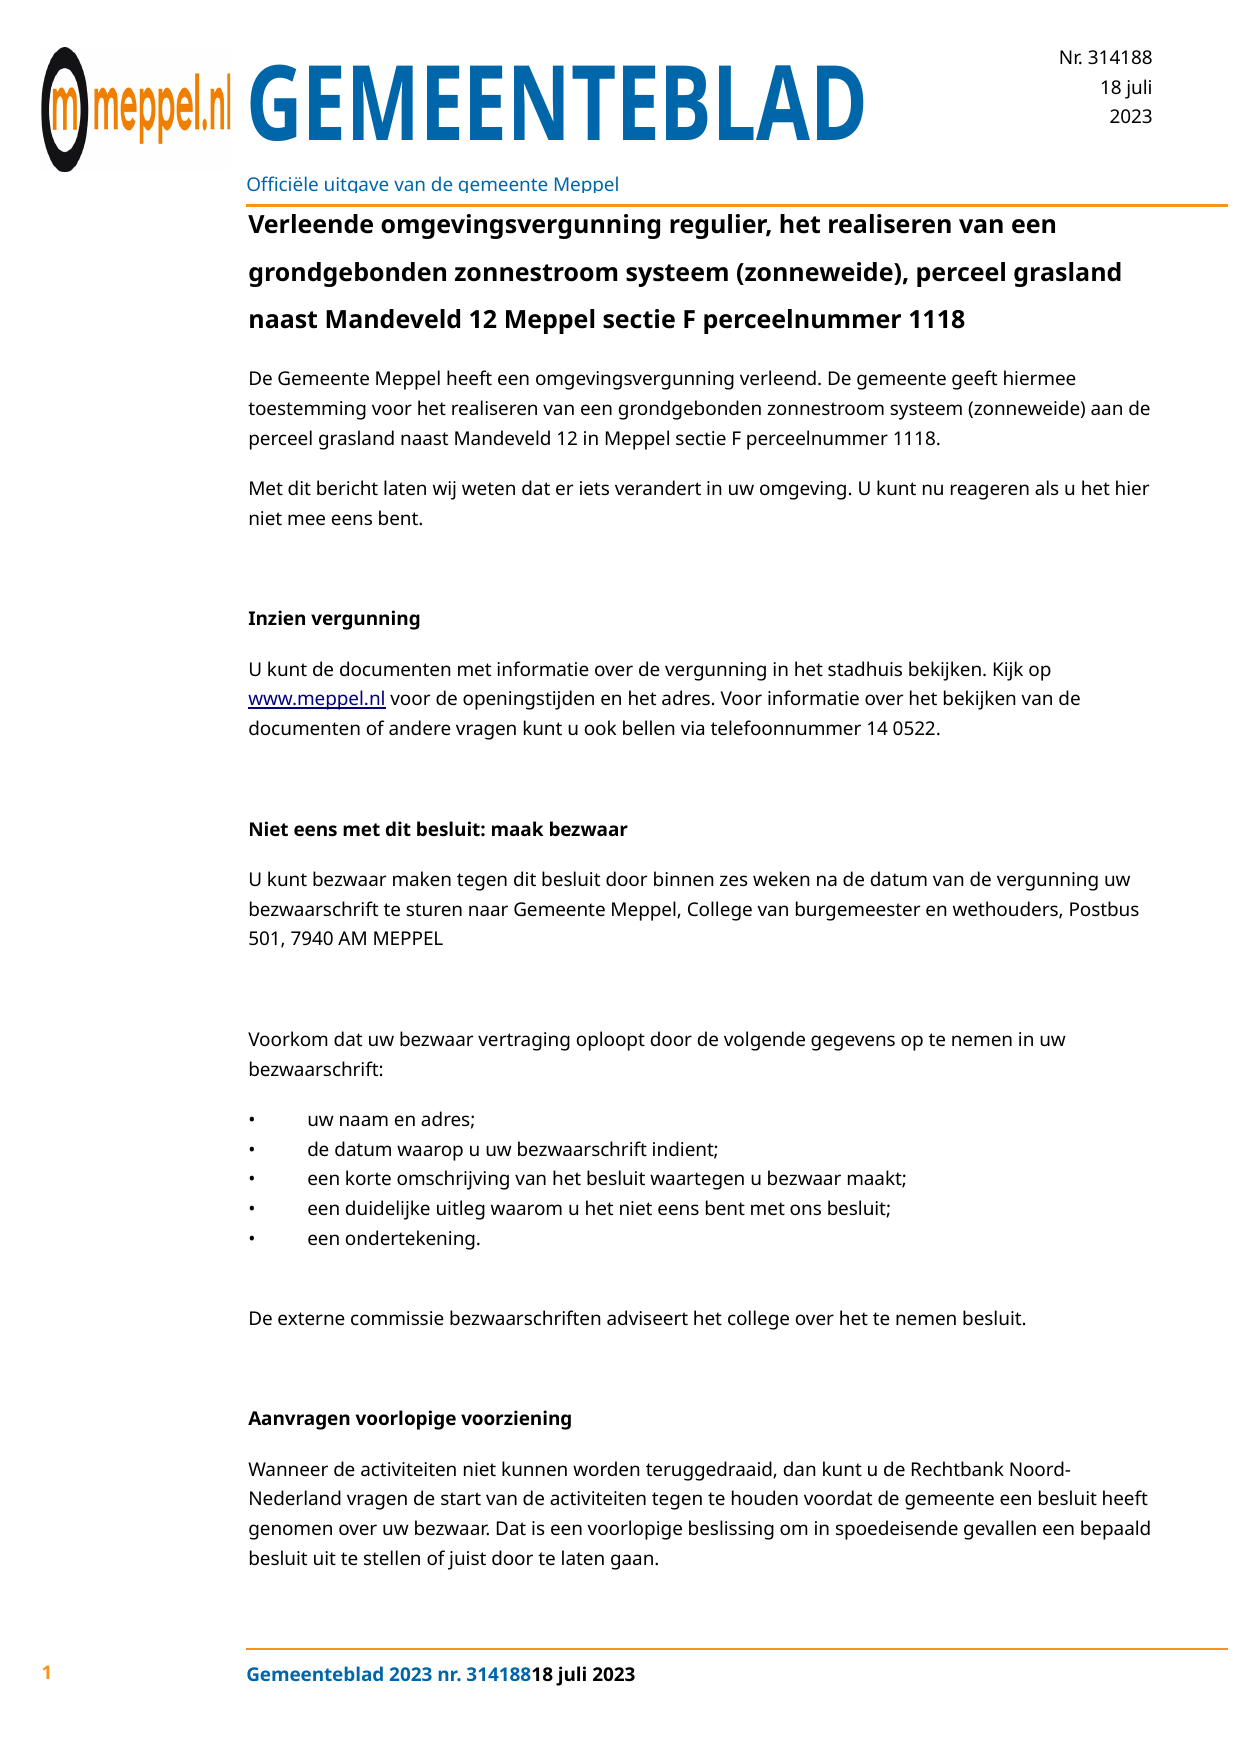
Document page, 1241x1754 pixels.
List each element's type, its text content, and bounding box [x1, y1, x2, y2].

list een duidelijke uitleg waarom u het niet eens bent met ons besluit; [248, 1195, 1152, 1221]
list de datum waarop u uw bezwaarschrift indient; [248, 1136, 1152, 1162]
text De externe commissie bezwaarschriften adviseert het college over het te nemen besluit. [248, 1305, 1152, 1330]
list een korte omschrijving van het besluit waartegen u bezwaar maakt; [248, 1166, 1152, 1191]
text Inzien vergunning [248, 606, 1152, 631]
text Aanvragen voorlopige voorziening [248, 1406, 1152, 1431]
list uw naam en adres; [248, 1106, 1152, 1132]
picture [41, 47, 231, 172]
text De Gemeente Meppel heeft een omgevingsvergunning verleend. De gemeente geeft hiermee toestemming voor het realiseren van een grondgebonden zonnestroom systeem (zonneweide) aan de perceel grasland naast Mandeveld 12 in Meppel sectie F perceelnummer 1118. [248, 366, 1152, 450]
text Met dit bericht laten wij weten dat er iets verandert in uw omgeving. U kunt nu reageren als u het hier niet mee eens bent. [248, 475, 1152, 530]
text U kunt de documenten met informatie over de vergunning in het stadhuis bekijken. Kijk op www.meppel.nl voor de openingstijden en het adres. Voor informatie over het bekijken van de documenten of andere vragen kunt u ook bellen via telefoonnummer 14 0522. [248, 656, 1152, 741]
text Verleende omgevingsvergunning regulier, het realiseren van een grondgebonden zonnestroom systeem (zonneweide), perceel grasland naast Mandeveld 12 Meppel sectie F perceelnummer 1118 [248, 207, 1152, 336]
text Niet eens met dit besluit: maak bezwaar [248, 816, 1152, 842]
list een ondertekening. [248, 1225, 1152, 1250]
text Voorkom dat uw bezwaar vertraging oploopt door de volgende gegevens op te nemen in uw bezwaarschrift: [248, 1026, 1152, 1082]
text Wanneer de activiteiten niet kunnen worden teruggedraaid, dan kunt u de Rechtbank Noord-Nederland vragen de start van de activiteiten tegen te houden voordat de gemeente een besluit heeft genomen over uw bezwaar. Dat is een voorlopige beslissing om in spoedeisende gevallen een bepaald besluit uit te stellen of juist door te laten gaan. [248, 1456, 1152, 1570]
text U kunt bezwaar maken tegen dit besluit door binnen zes weken na de datum van de vergunning uw bezwaarschrift te sturen naar Gemeente Meppel, College van burgemeester en wethouders, Postbus 501, 7940 AM MEPPEL [248, 866, 1152, 951]
